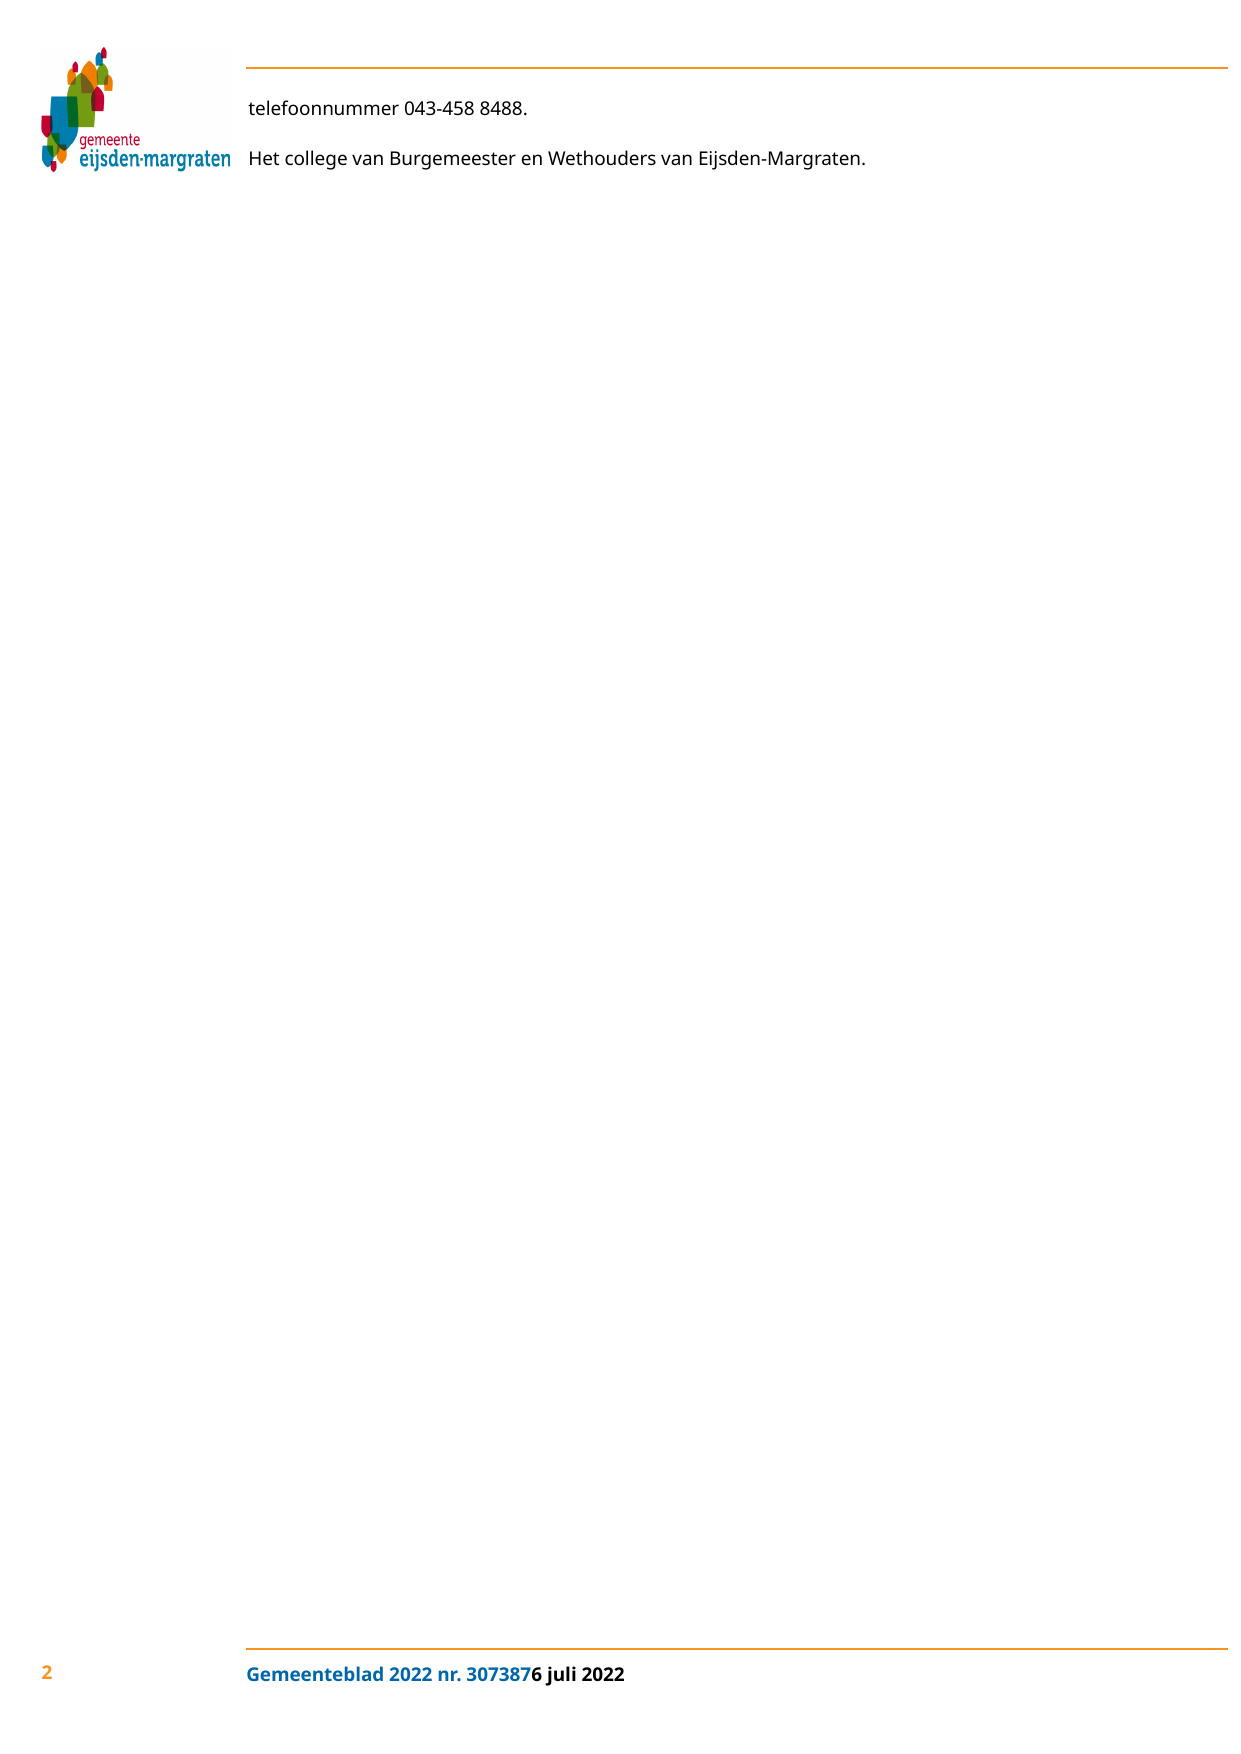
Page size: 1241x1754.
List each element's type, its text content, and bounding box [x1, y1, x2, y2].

text Het college van Burgemeester en Wethouders van Eijsden-Margraten. [248, 145, 1152, 171]
picture [41, 47, 231, 172]
text telefoonnummer 043-458 8488. [248, 95, 1152, 121]
